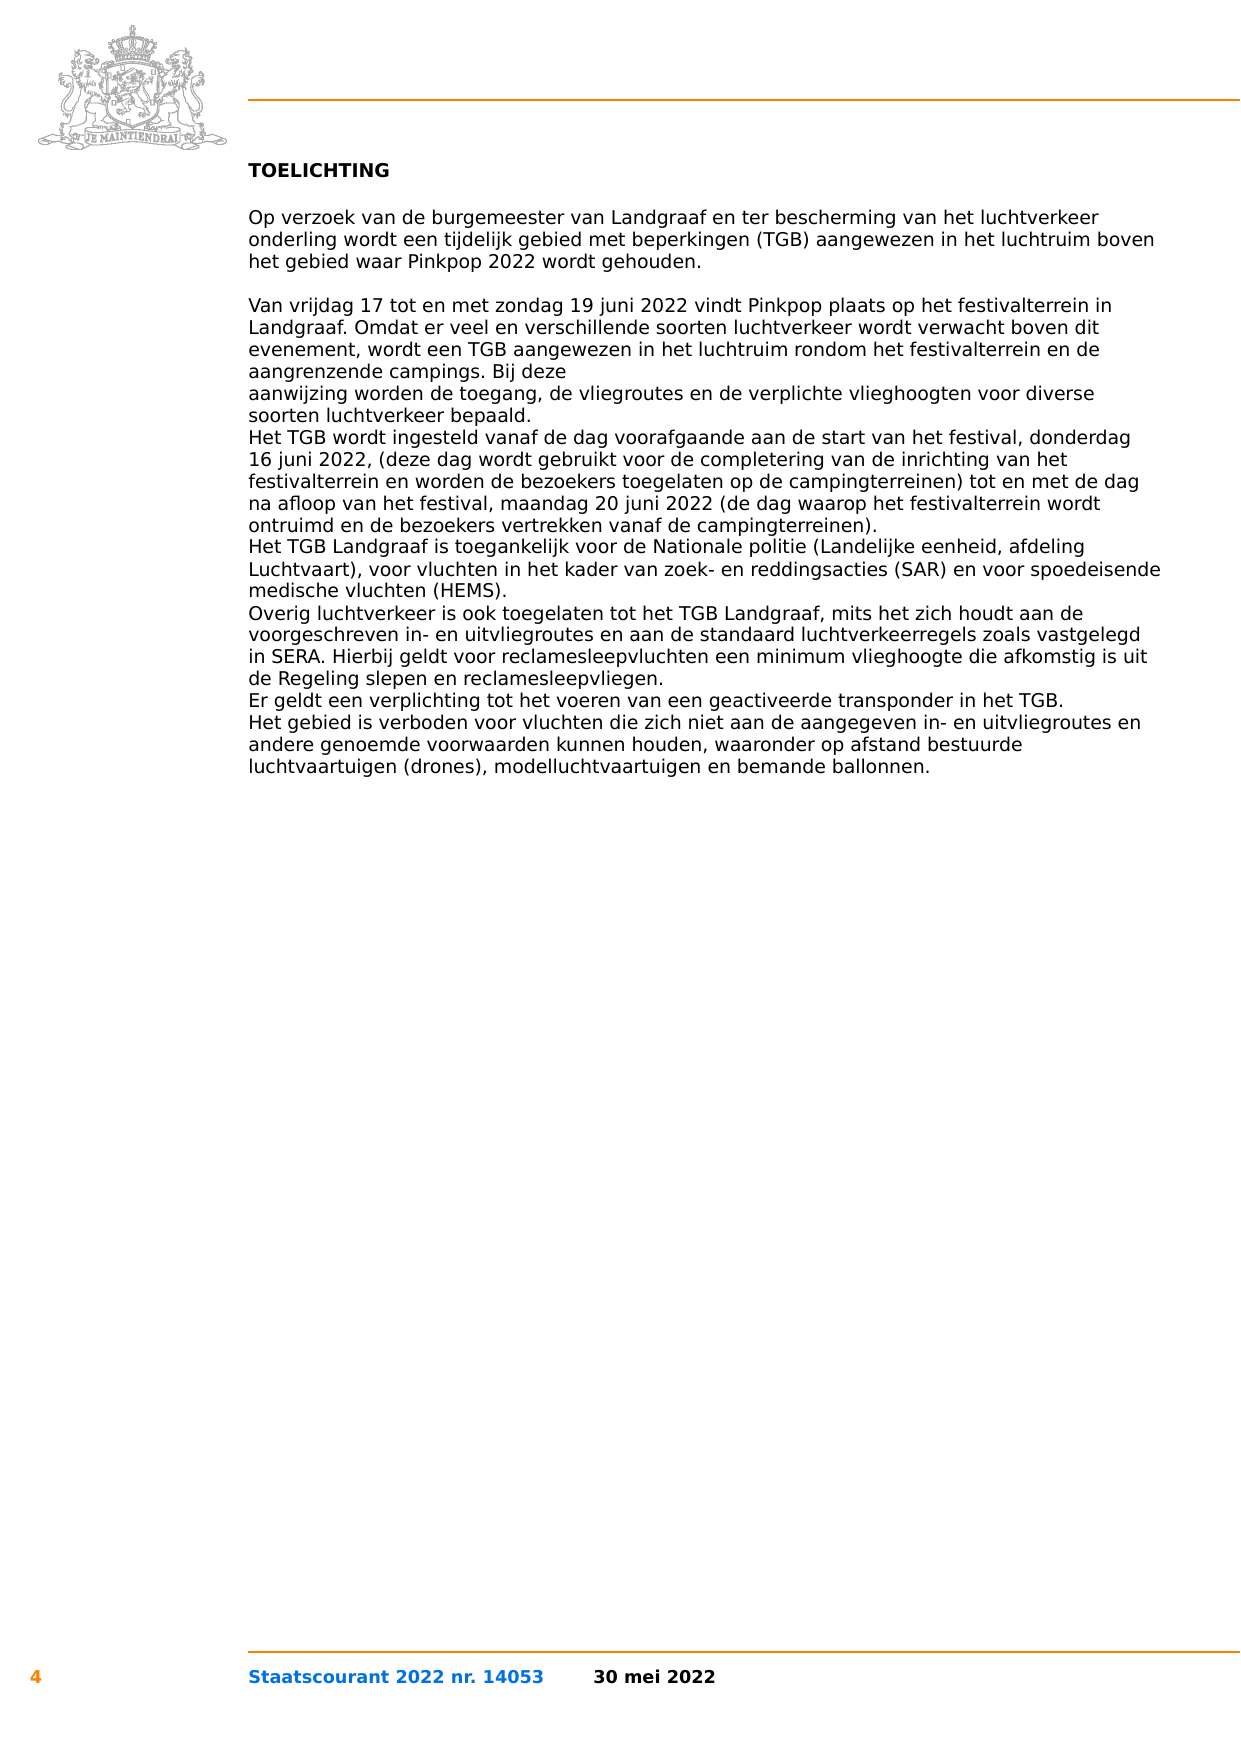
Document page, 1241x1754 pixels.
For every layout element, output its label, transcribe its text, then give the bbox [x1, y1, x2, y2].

picture [38, 25, 227, 150]
text aanwijzing worden de toegang, de vliegroutes en de verplichte vlieghoogten voor diverse soorten luchtverkeer bepaald. [248, 383, 1163, 427]
subtitle TOELICHTING [248, 160, 1163, 182]
text Het gebied is verboden voor vluchten die zich niet aan de aangegeven in- en uitvliegroutes en andere genoemde voorwaarden kunnen houden, waaronder op afstand bestuurde luchtvaartuigen (drones), modelluchtvaartuigen en bemande ballonnen. [248, 712, 1163, 778]
text Het TGB wordt ingesteld vanaf de dag voorafgaande aan de start van het festival, donderdag 16 juni 2022, (deze dag wordt gebruikt voor de completering van de inrichting van het festivalterrein en worden de bezoekers toegelaten op de campingterreinen) tot en met de dag na afloop van het festival, maandag 20 juni 2022 (de dag waarop het festivalterrein wordt ontruimd en de bezoekers vertrekken vanaf de campingterreinen). [248, 427, 1163, 536]
text Overig luchtverkeer is ook toegelaten tot het TGB Landgraaf, mits het zich houdt aan de voorgeschreven in- en uitvliegroutes en aan de standaard luchtverkeerregels zoals vastgelegd in SERA. Hierbij geldt voor reclamesleepvluchten een minimum vlieghoogte die afkomstig is uit de Regeling slepen en reclamesleepvliegen. [248, 602, 1163, 690]
text Op verzoek van de burgemeester van Landgraaf en ter bescherming van het luchtverkeer onderling wordt een tijdelijk gebied met beperkingen (TGB) aangewezen in het luchtruim boven het gebied waar Pinkpop 2022 wordt gehouden. [248, 207, 1163, 273]
text Van vrijdag 17 tot en met zondag 19 juni 2022 vindt Pinkpop plaats op het festivalterrein in Landgraaf. Omdat er veel en verschillende soorten luchtverkeer wordt verwacht boven dit evenement, wordt een TGB aangewezen in het luchtruim rondom het festivalterrein en de aangrenzende campings. Bij deze [248, 295, 1163, 383]
text Het TGB Landgraaf is toegankelijk voor de Nationale politie (Landelijke eenheid, afdeling Luchtvaart), voor vluchten in het kader van zoek- en reddingsacties (SAR) en voor spoedeisende medische vluchten (HEMS). [248, 536, 1163, 602]
text Er geldt een verplichting tot het voeren van een geactiveerde transponder in het TGB. [248, 690, 1163, 712]
